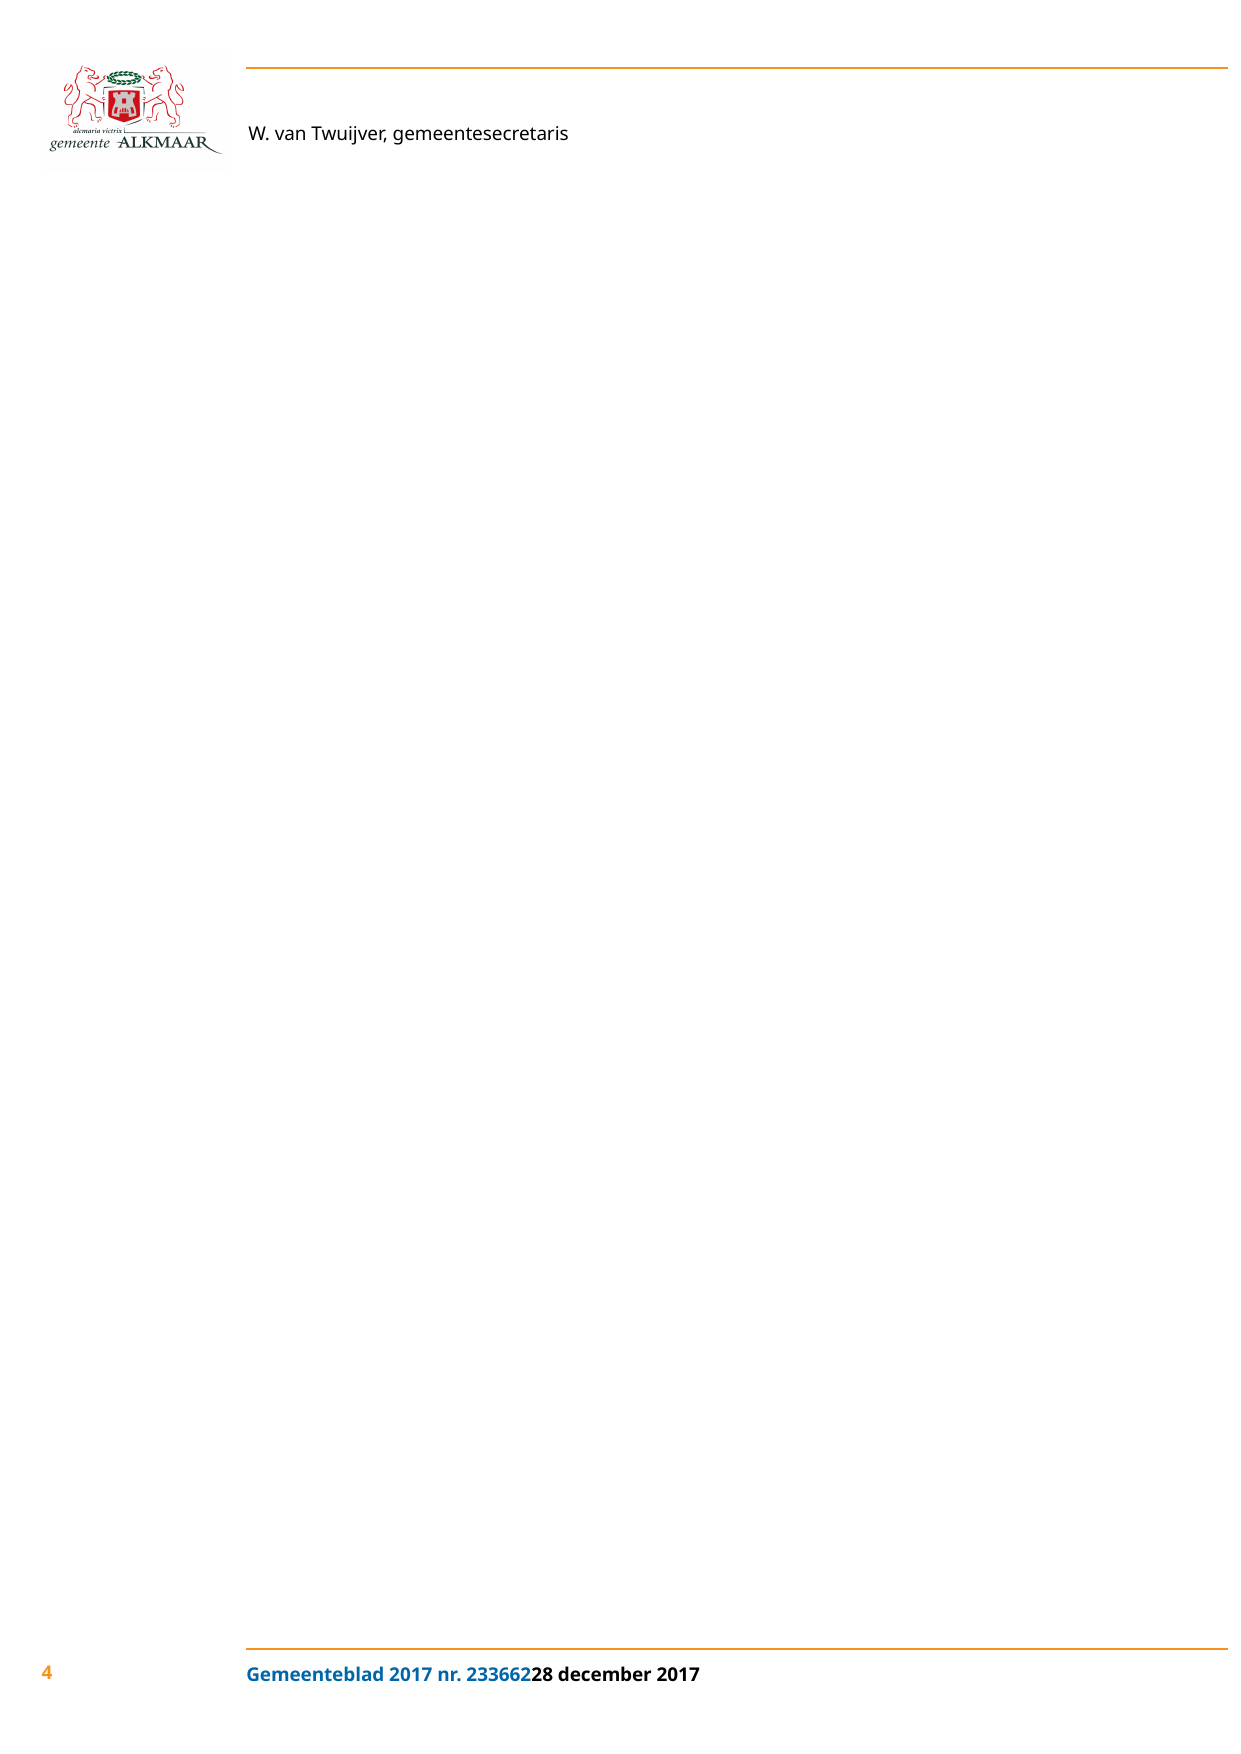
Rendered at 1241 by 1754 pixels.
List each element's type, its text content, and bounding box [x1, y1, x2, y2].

text W. van Twuijver, gemeentesecretaris [248, 121, 1152, 146]
picture [41, 47, 231, 172]
